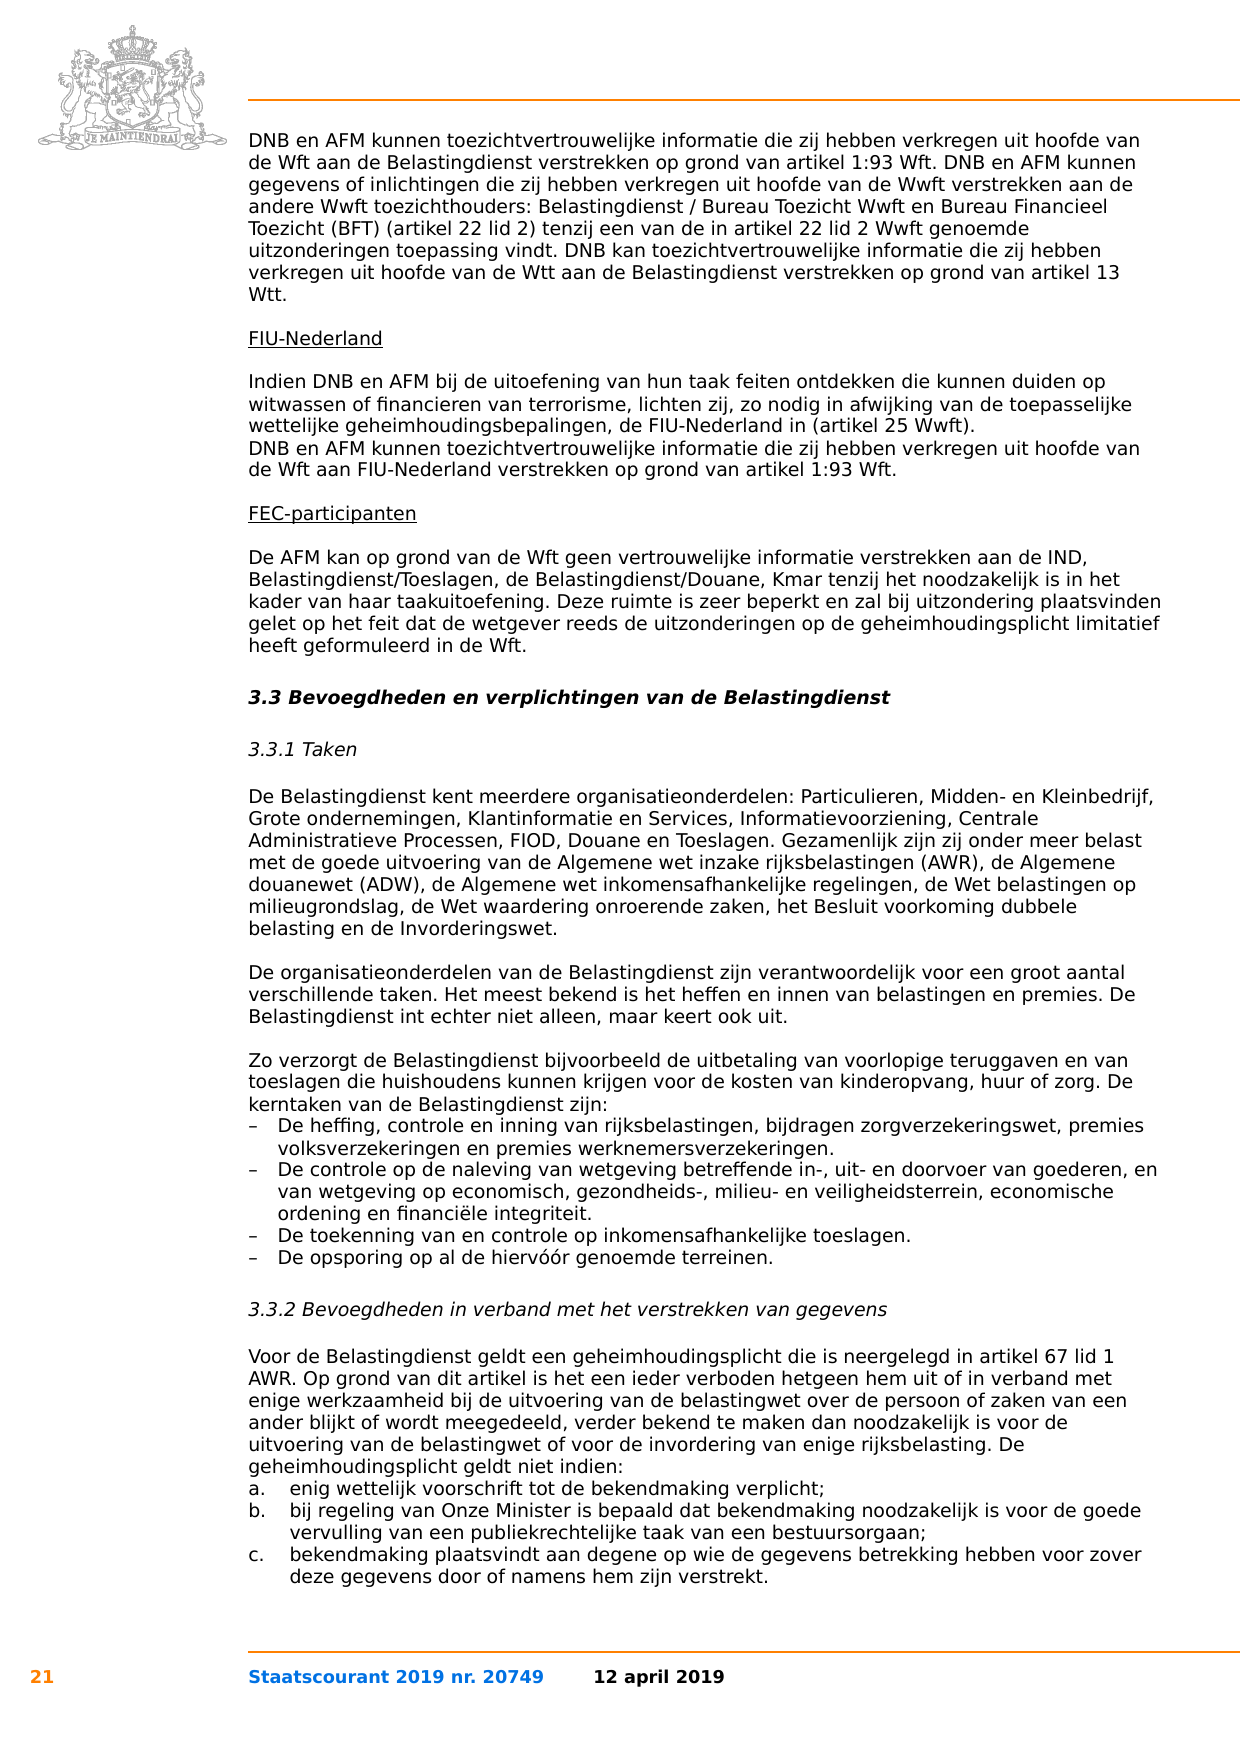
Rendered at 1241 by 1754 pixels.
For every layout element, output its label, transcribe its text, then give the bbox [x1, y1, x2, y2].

text De organisatieonderdelen van de Belastingdienst zijn verantwoordelijk voor een groot aantal verschillende taken. Het meest bekend is het heffen en innen van belastingen en premies. De Belastingdienst int echter niet alleen, maar keert ook uit. [248, 962, 1163, 1028]
text c. bekendmaking plaatsvindt aan degene op wie de gegevens betrekking hebben voor zover deze gegevens door of namens hem zijn verstrekt. [248, 1544, 1163, 1588]
text b. bij regeling van Onze Minister is bepaald dat bekendmaking noodzakelijk is voor de goede vervulling van een publiekrechtelijke taak van een bestuursorgaan; [248, 1500, 1163, 1544]
subtitle FEC-participanten [248, 503, 1163, 525]
subtitle 3.3.1 Taken [248, 739, 1163, 761]
subtitle 3.3 Bevoegdheden en verplichtingen van de Belastingdienst [248, 687, 1163, 709]
text DNB en AFM kunnen toezichtvertrouwelijke informatie die zij hebben verkregen uit hoofde van de Wft aan FIU-Nederland verstrekken op grond van artikel 1:93 Wft. [248, 437, 1163, 481]
text – De controle op de naleving van wetgeving betreffende in-, uit- en doorvoer van goederen, en van wetgeving op economisch, gezondheids-, milieu- en veiligheidsterrein, economische ordening en financiële integriteit. [248, 1159, 1163, 1225]
text – De toekenning van en controle op inkomensafhankelijke toeslagen. [248, 1225, 1163, 1247]
text – De opsporing op al de hiervóór genoemde terreinen. [248, 1247, 1163, 1269]
text De Belastingdienst kent meerdere organisatieonderdelen: Particulieren, Midden- en Kleinbedrijf, Grote ondernemingen, Klantinformatie en Services, Informatievoorziening, Centrale Administratieve Processen, FIOD, Douane en Toeslagen. Gezamenlijk zijn zij onder meer belast met de goede uitvoering van de Algemene wet inzake rijksbelastingen (AWR), de Algemene douanewet (ADW), de Algemene wet inkomensafhankelijke regelingen, de Wet belastingen op milieugrondslag, de Wet waardering onroerende zaken, het Besluit voorkoming dubbele belasting en de Invorderingswet. [248, 786, 1163, 940]
text a. enig wettelijk voorschrift tot de bekendmaking verplicht; [248, 1478, 1163, 1500]
subtitle 3.3.2 Bevoegdheden in verband met het verstrekken van gegevens [248, 1299, 1163, 1321]
subtitle FIU-Nederland [248, 328, 1163, 349]
text Zo verzorgt de Belastingdienst bijvoorbeeld de uitbetaling van voorlopige teruggaven en van toeslagen die huishoudens kunnen krijgen voor de kosten van kinderopvang, huur of zorg. De kerntaken van de Belastingdienst zijn: [248, 1049, 1163, 1115]
text Voor de Belastingdienst geldt een geheimhoudingsplicht die is neergelegd in artikel 67 lid 1 AWR. Op grond van dit artikel is het een ieder verboden hetgeen hem uit of in verband met enige werkzaamheid bij de uitvoering van de belastingwet over de persoon of zaken van een ander blijkt of wordt meegedeeld, verder bekend te maken dan noodzakelijk is voor de uitvoering van de belastingwet of voor de invordering van enige rijksbelasting. De geheimhoudingsplicht geldt niet indien: [248, 1346, 1163, 1478]
text Indien DNB en AFM bij de uitoefening van hun taak feiten ontdekken die kunnen duiden op witwassen of financieren van terrorisme, lichten zij, zo nodig in afwijking van de toepasselijke wettelijke geheimhoudingsbepalingen, de FIU-Nederland in (artikel 25 Wwft). [248, 371, 1163, 437]
text De AFM kan op grond van de Wft geen vertrouwelijke informatie verstrekken aan de IND, Belastingdienst/Toeslagen, de Belastingdienst/Douane, Kmar tenzij het noodzakelijk is in het kader van haar taakuitoefening. Deze ruimte is zeer beperkt en zal bij uitzondering plaatsvinden gelet op het feit dat de wetgever reeds de uitzonderingen op de geheimhoudingsplicht limitatief heeft geformuleerd in de Wft. [248, 547, 1163, 657]
text DNB en AFM kunnen toezichtvertrouwelijke informatie die zij hebben verkregen uit hoofde van de Wft aan de Belastingdienst verstrekken op grond van artikel 1:93 Wft. DNB en AFM kunnen gegevens of inlichtingen die zij hebben verkregen uit hoofde van de Wwft verstrekken aan de andere Wwft toezichthouders: Belastingdienst / Bureau Toezicht Wwft en Bureau Financieel Toezicht (BFT) (artikel 22 lid 2) tenzij een van de in artikel 22 lid 2 Wwft genoemde uitzonderingen toepassing vindt. DNB kan toezichtvertrouwelijke informatie die zij hebben verkregen uit hoofde van de Wtt aan de Belastingdienst verstrekken op grond van artikel 13 Wtt. [248, 130, 1163, 306]
picture [38, 25, 227, 150]
text – De heffing, controle en inning van rijksbelastingen, bijdragen zorgverzekeringswet, premies volksverzekeringen en premies werknemersverzekeringen. [248, 1115, 1163, 1159]
